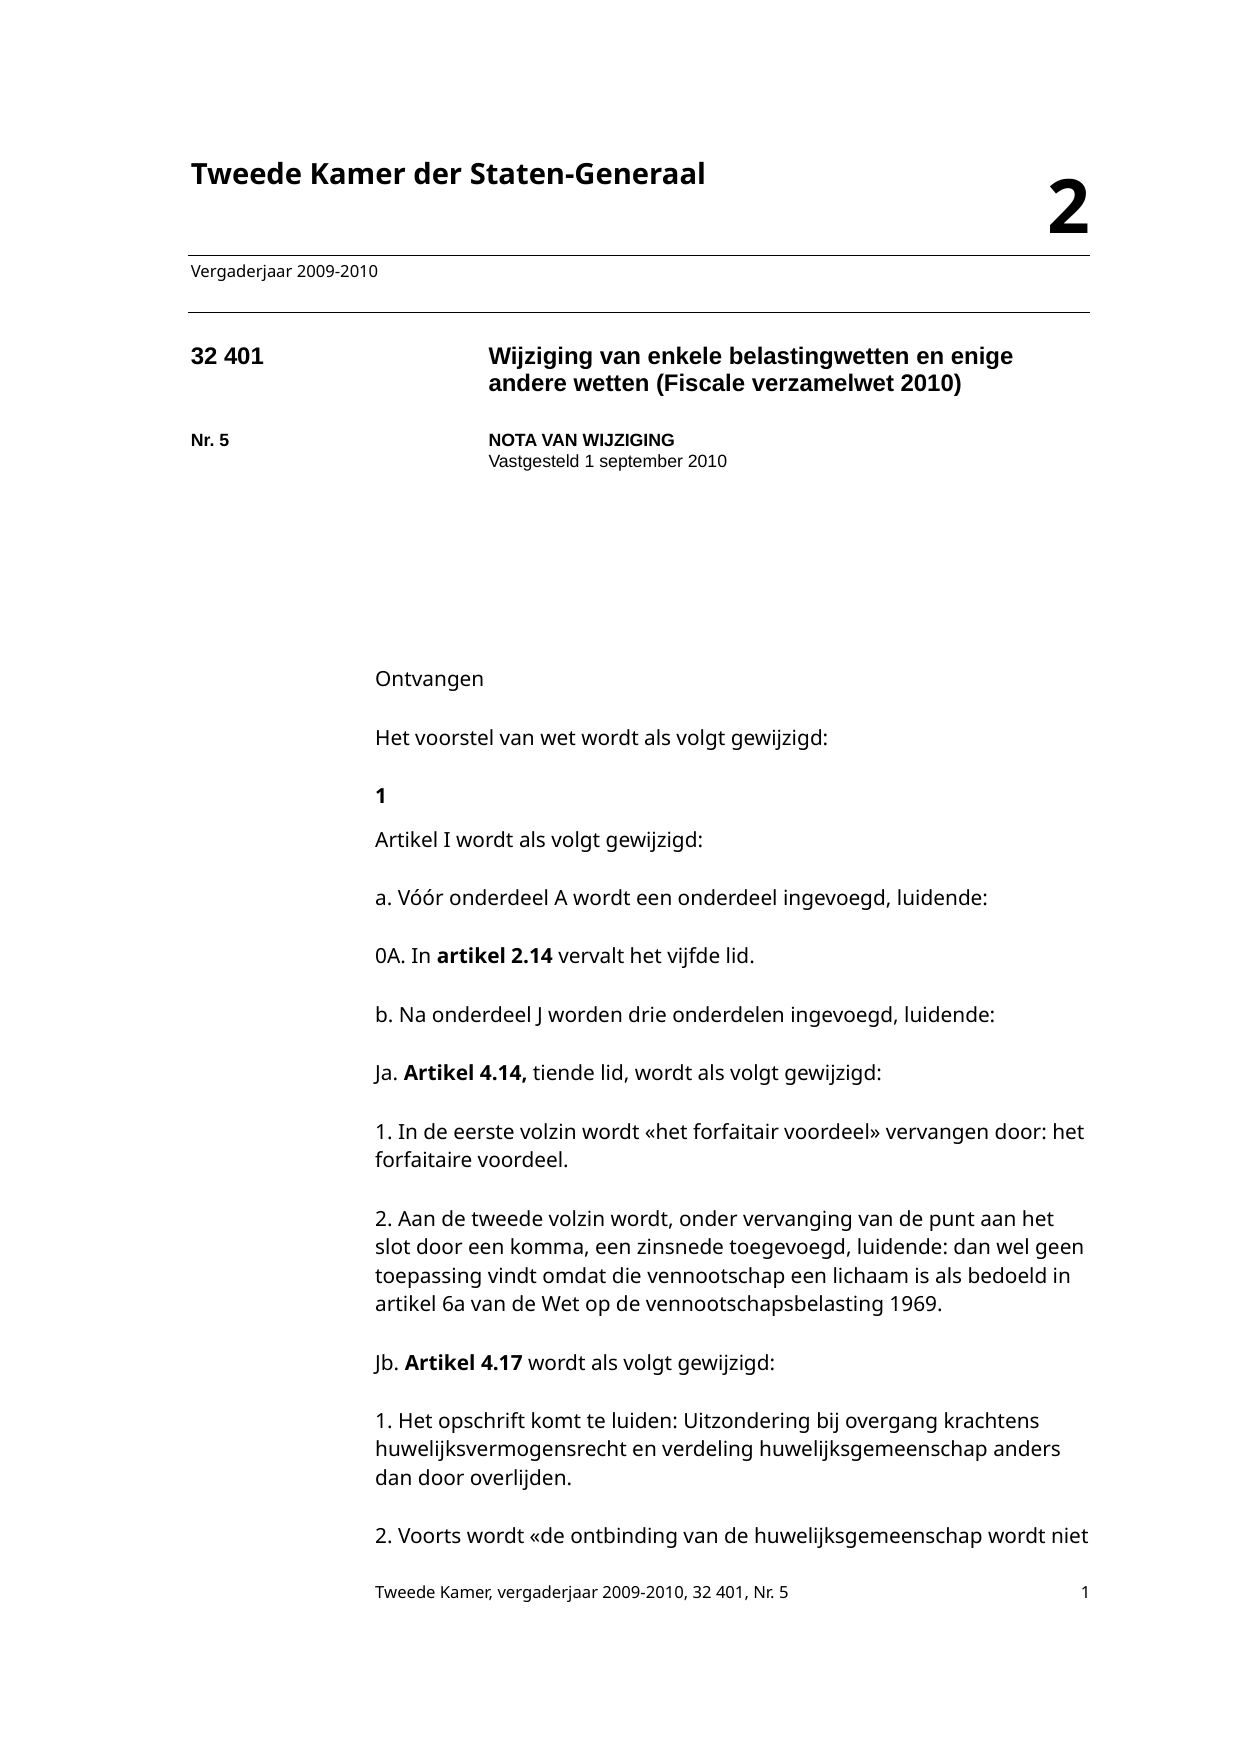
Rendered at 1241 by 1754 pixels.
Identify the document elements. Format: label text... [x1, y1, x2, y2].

table_cell Vergaderjaar 2009-2010 [188, 256, 485, 312]
text Artikel I wordt als volgt gewijzigd: [375, 825, 1090, 853]
text 2. Voorts wordt «de ontbinding van de huwelijksgemeenschap wordt niet [375, 1521, 1090, 1550]
text Ja. Artikel 4.14, tiende lid, wordt als volgt gewijzigd: [375, 1058, 1090, 1087]
table_cell Wijziging van enkele belastingwetten en enige andere wetten (Fiscale verzamelwet 2010) [485, 339, 1090, 427]
text 1. Het opschrift komt te luiden: Uitzondering bij overgang krachtens huwelijksvermogensrecht en verdeling huwelijksgemeenschap anders dan door overlijden. [375, 1406, 1090, 1491]
text Het voorstel van wet wordt als volgt gewijzigd: [375, 723, 1090, 751]
table_header Tweede Kamer der Staten-Generaal [188, 150, 909, 255]
text Jb. Artikel 4.17 wordt als volgt gewijzigd: [375, 1348, 1090, 1376]
table_header 2 [910, 150, 1090, 255]
text 2. Aan de tweede volzin wordt, onder vervanging van de punt aan het slot door een komma, een zinsnede toegevoegd, luidende: dan wel geen toepassing vindt omdat die vennootschap een lichaam is als bedoeld in artikel 6a van de Wet op de vennootschapsbelasting 1969. [375, 1204, 1090, 1318]
table_cell [485, 313, 1090, 339]
table_cell 32 401 [188, 339, 485, 427]
text 1. In de eerste volzin wordt «het forfaitair voordeel» vervangen door: het forfaitaire voordeel. [375, 1117, 1090, 1174]
table_cell Nr. 5 [188, 427, 485, 546]
table_cell [485, 256, 1090, 312]
text 1 [375, 781, 1090, 810]
text b. Na onderdeel J worden drie onderdelen ingevoegd, luidende: [375, 1000, 1090, 1028]
text 0A. In artikel 2.14 vervalt het vijfde lid. [375, 942, 1090, 970]
table_cell NOTA VAN WIJZIGING Vastgesteld 1 september 2010 [485, 427, 1090, 546]
table_cell [188, 313, 485, 339]
text Ontvangen [375, 664, 1090, 693]
text a. Vóór onderdeel A wordt een onderdeel ingevoegd, luidende: [375, 883, 1090, 912]
